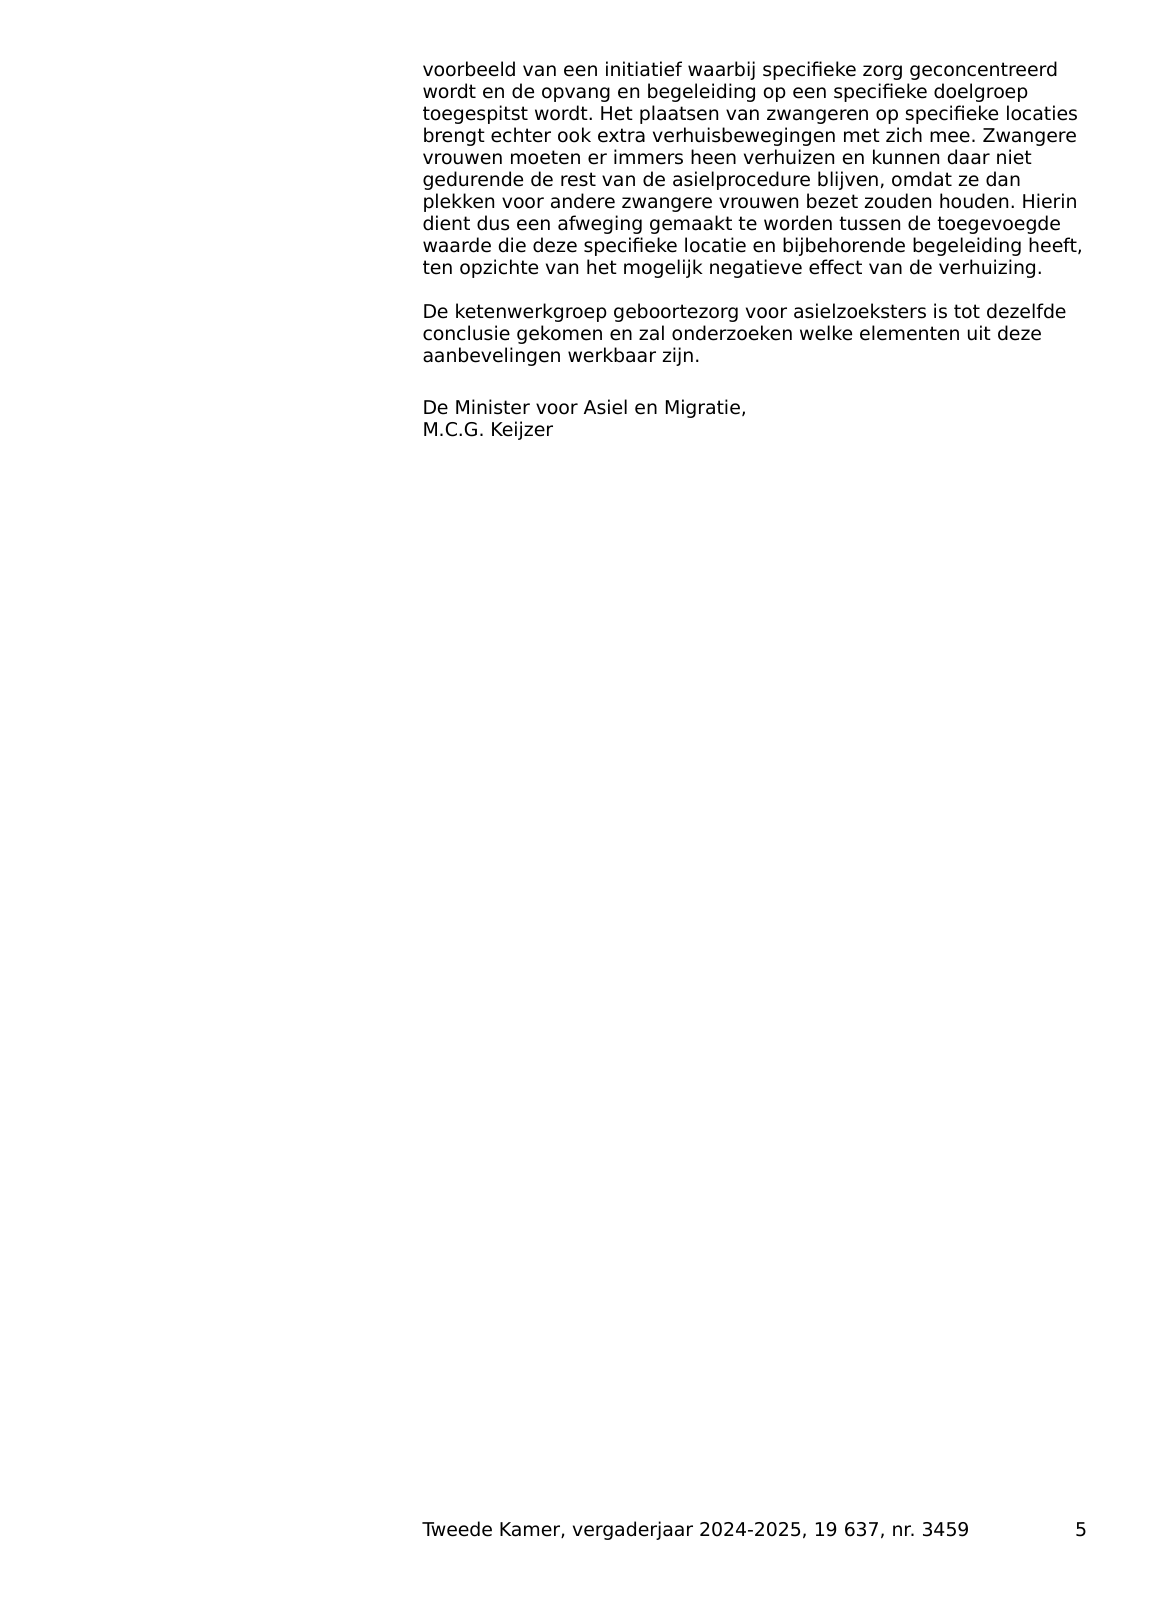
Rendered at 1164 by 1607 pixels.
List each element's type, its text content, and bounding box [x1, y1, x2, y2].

text De Minister voor Asiel en Migratie, M.C.G. Keijzer [422, 397, 1087, 441]
text voorbeeld van een initiatief waarbij specifieke zorg geconcentreerd wordt en de opvang en begeleiding op een specifieke doelgroep toegespitst wordt. Het plaatsen van zwangeren op specifieke locaties brengt echter ook extra verhuisbewegingen met zich mee. Zwangere vrouwen moeten er immers heen verhuizen en kunnen daar niet gedurende de rest van de asielprocedure blijven, omdat ze dan plekken voor andere zwangere vrouwen bezet zouden houden. Hierin dient dus een afweging gemaakt te worden tussen de toegevoegde waarde die deze specifieke locatie en bijbehorende begeleiding heeft, ten opzichte van het mogelijk negatieve effect van de verhuizing. [422, 59, 1087, 279]
text De ketenwerkgroep geboortezorg voor asielzoeksters is tot dezelfde conclusie gekomen en zal onderzoeken welke elementen uit deze aanbevelingen werkbaar zijn. [422, 301, 1087, 367]
